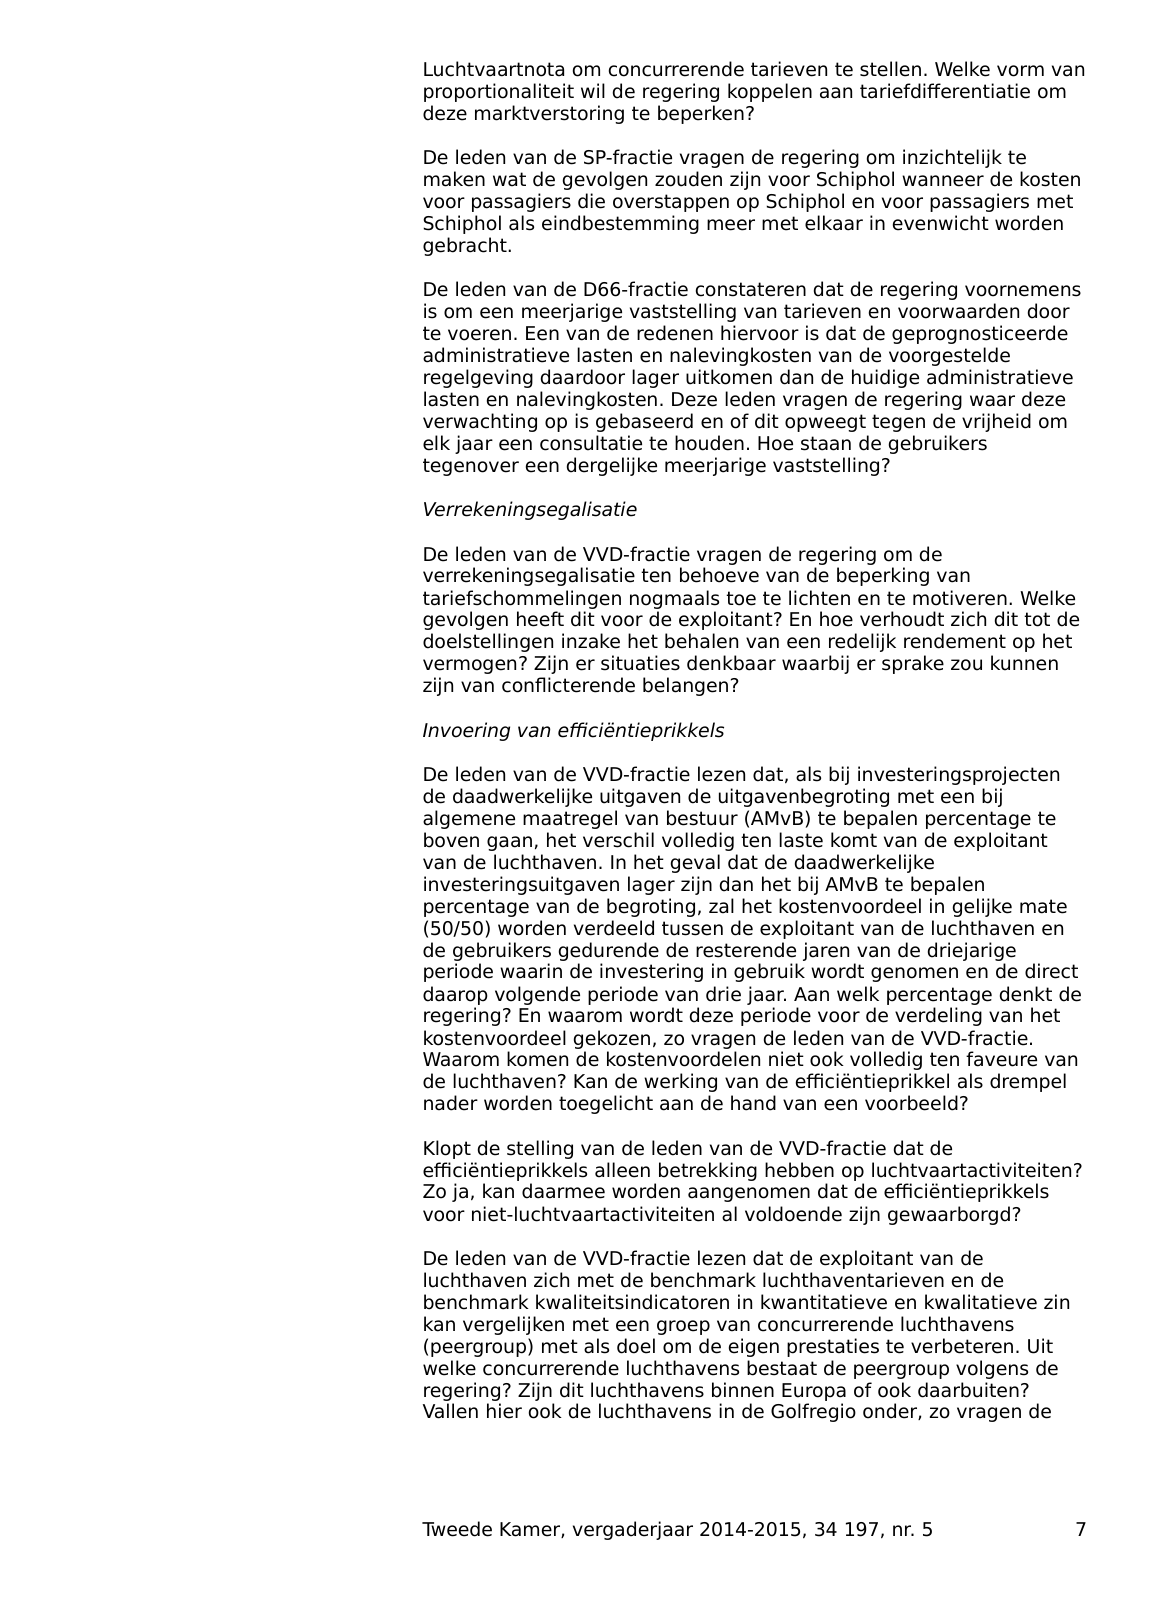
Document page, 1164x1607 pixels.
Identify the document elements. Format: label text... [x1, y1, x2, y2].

subtitle Invoering van efficiëntieprikkels [422, 719, 1087, 741]
text De leden van de SP-fractie vragen de regering om inzichtelijk te maken wat de gevolgen zouden zijn voor Schiphol wanneer de kosten voor passagiers die overstappen op Schiphol en voor passagiers met Schiphol als eindbestemming meer met elkaar in evenwicht worden gebracht. [422, 147, 1087, 257]
text De leden van de VVD-fractie vragen de regering om de verrekeningsegalisatie ten behoeve van de beperking van tariefschommelingen nogmaals toe te lichten en te motiveren. Welke gevolgen heeft dit voor de exploitant? En hoe verhoudt zich dit tot de doelstellingen inzake het behalen van een redelijk rendement op het vermogen? Zijn er situaties denkbaar waarbij er sprake zou kunnen zijn van conflicterende belangen? [422, 543, 1087, 697]
text De leden van de D66-fractie constateren dat de regering voornemens is om een meerjarige vaststelling van tarieven en voorwaarden door te voeren. Een van de redenen hiervoor is dat de geprognosticeerde administratieve lasten en nalevingkosten van de voorgestelde regelgeving daardoor lager uitkomen dan de huidige administratieve lasten en nalevingkosten. Deze leden vragen de regering waar deze verwachting op is gebaseerd en of dit opweegt tegen de vrijheid om elk jaar een consultatie te houden. Hoe staan de gebruikers tegenover een dergelijke meerjarige vaststelling? [422, 279, 1087, 477]
text Klopt de stelling van de leden van de VVD-fractie dat de efficiëntieprikkels alleen betrekking hebben op luchtvaartactiviteiten? Zo ja, kan daarmee worden aangenomen dat de efficiëntieprikkels voor niet-luchtvaartactiviteiten al voldoende zijn gewaarborgd? [422, 1137, 1087, 1225]
text De leden van de VVD-fractie lezen dat, als bij investeringsprojecten de daadwerkelijke uitgaven de uitgavenbegroting met een bij algemene maatregel van bestuur (AMvB) te bepalen percentage te boven gaan, het verschil volledig ten laste komt van de exploitant van de luchthaven. In het geval dat de daadwerkelijke investeringsuitgaven lager zijn dan het bij AMvB te bepalen percentage van de begroting, zal het kostenvoordeel in gelijke mate (50/50) worden verdeeld tussen de exploitant van de luchthaven en de gebruikers gedurende de resterende jaren van de driejarige periode waarin de investering in gebruik wordt genomen en de direct daarop volgende periode van drie jaar. Aan welk percentage denkt de regering? En waarom wordt deze periode voor de verdeling van het kostenvoordeel gekozen, zo vragen de leden van de VVD-fractie. Waarom komen de kostenvoordelen niet ook volledig ten faveure van de luchthaven? Kan de werking van de efficiëntieprikkel als drempel nader worden toegelicht aan de hand van een voorbeeld? [422, 764, 1087, 1115]
subtitle Verrekeningsegalisatie [422, 499, 1087, 521]
text Luchtvaartnota om concurrerende tarieven te stellen. Welke vorm van proportionaliteit wil de regering koppelen aan tariefdifferentiatie om deze marktverstoring te beperken? [422, 59, 1087, 125]
text De leden van de VVD-fractie lezen dat de exploitant van de luchthaven zich met de benchmark luchthaventarieven en de benchmark kwaliteitsindicatoren in kwantitatieve en kwalitatieve zin kan vergelijken met een groep van concurrerende luchthavens (peergroup) met als doel om de eigen prestaties te verbeteren. Uit welke concurrerende luchthavens bestaat de peergroup volgens de regering? Zijn dit luchthavens binnen Europa of ook daarbuiten? Vallen hier ook de luchthavens in de Golfregio onder, zo vragen de [422, 1248, 1087, 1423]
